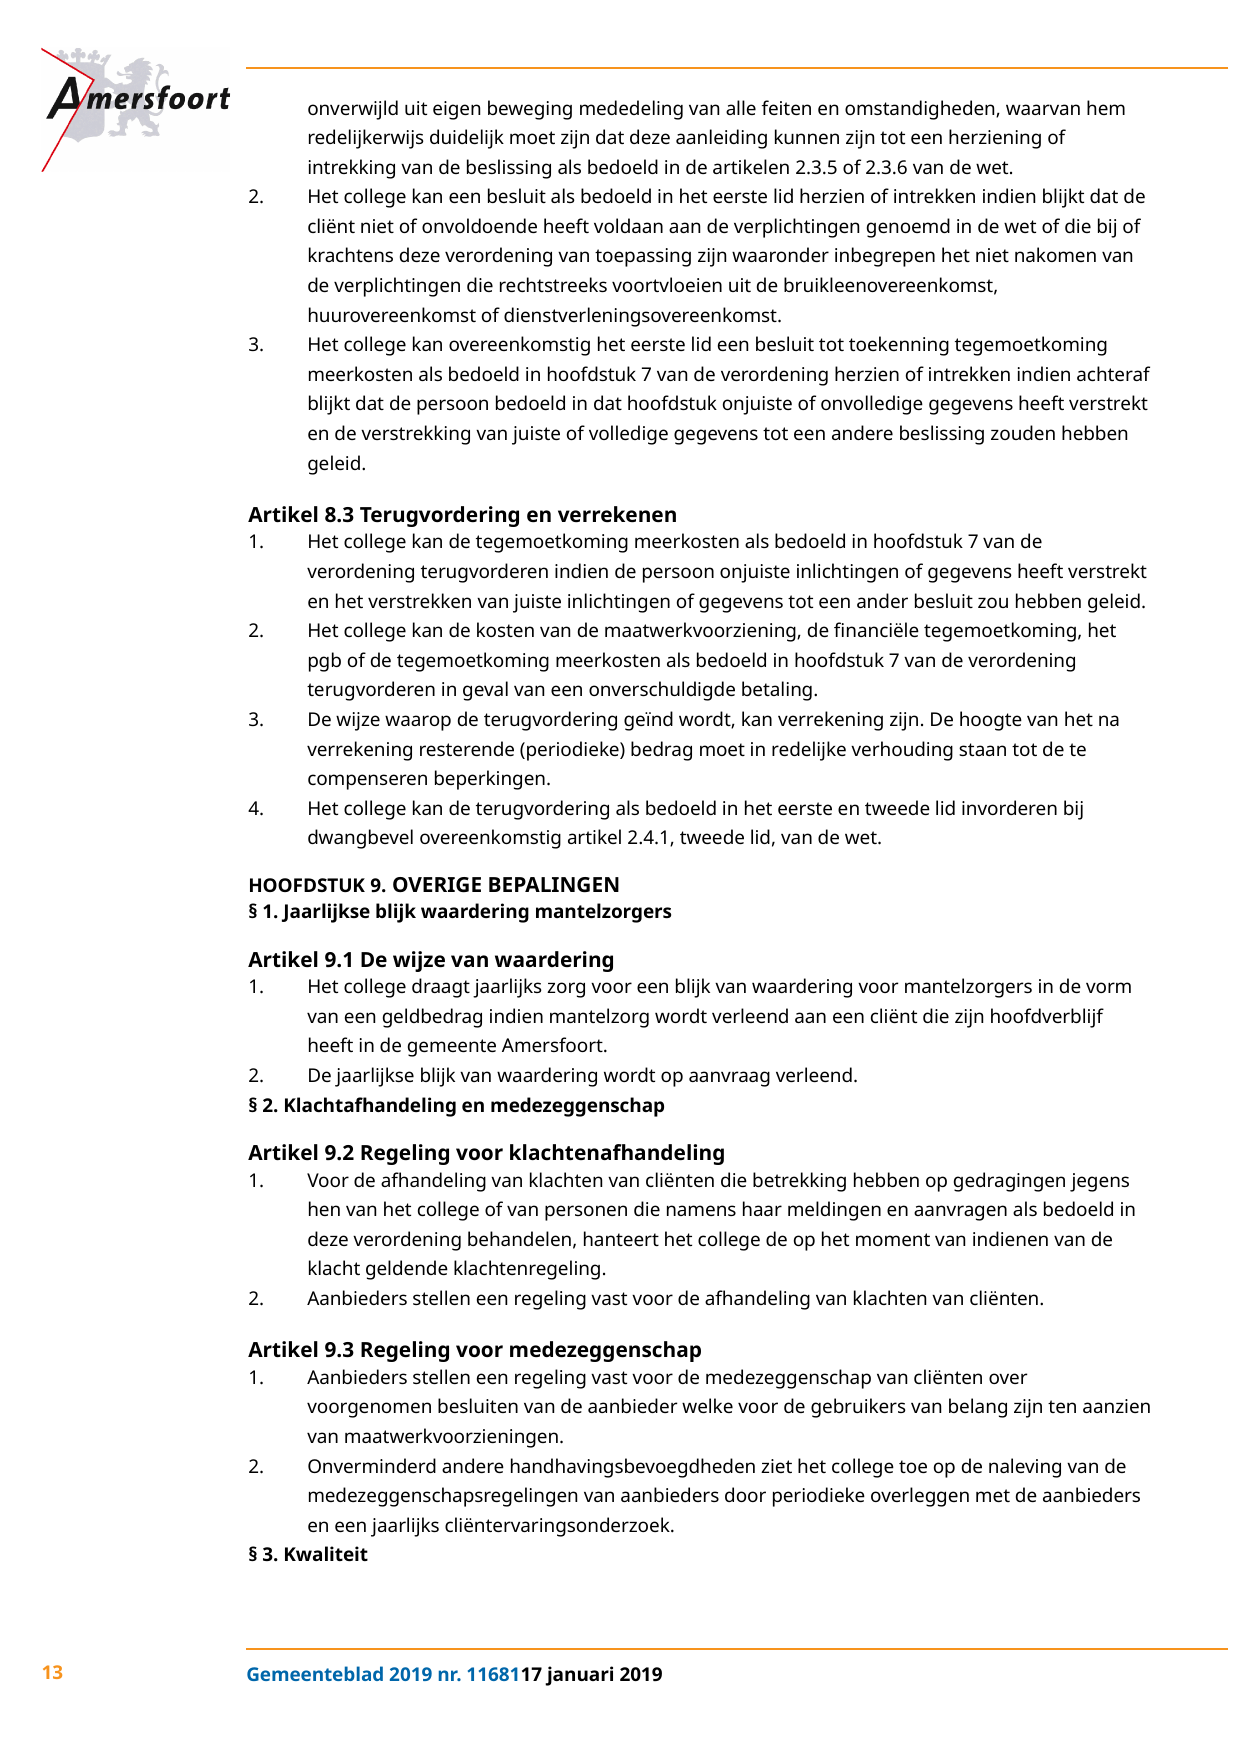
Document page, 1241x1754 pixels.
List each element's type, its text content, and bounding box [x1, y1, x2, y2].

list De wijze waarop de terugvordering geïnd wordt, kan verrekening zijn. De hoogte van het na verrekening resterende (periodieke) bedrag moet in redelijke verhouding staan tot de te compenseren beperkingen. [248, 706, 1152, 791]
list Het college kan de terugvordering als bedoeld in het eerste en tweede lid invorderen bij dwangbevel overeenkomstig artikel 2.4.1, tweede lid, van de wet. [248, 795, 1152, 850]
list Aanbieders stellen een regeling vast voor de afhandeling van klachten van cliënten. [248, 1285, 1152, 1311]
text § 3. Kwaliteit [248, 1542, 1152, 1567]
text § 1. Jaarlijkse blijk waardering mantelzorgers [248, 898, 1152, 924]
text § 2. Klachtafhandeling en medezeggenschap [248, 1092, 1152, 1118]
list Het college kan een besluit als bedoeld in het eerste lid herzien of intrekken indien blijkt dat de cliënt niet of onvoldoende heeft voldaan aan de verplichtingen genoemd in de wet of die bij of krachtens deze verordening van toepassing zijn waaronder inbegrepen het niet nakomen van de verplichtingen die rechtstreeks voortvloeien uit de bruikleenovereenkomst, huurovereenkomst of dienstverleningsovereenkomst. [248, 183, 1152, 328]
list Voor de afhandeling van klachten van cliënten die betrekking hebben op gedragingen jegens hen van het college of van personen die namens haar meldingen en aanvragen als bedoeld in deze verordening behandelen, hanteert het college de op het moment van indienen van de klacht geldende klachtenregeling. [248, 1167, 1152, 1281]
text Artikel 8.3 Terugvordering en verrekenen [248, 500, 1152, 529]
list Het college draagt jaarlijks zorg voor een blijk van waardering voor mantelzorgers in de vorm van een geldbedrag indien mantelzorg wordt verleend aan een cliënt die zijn hoofdverblijf heeft in de gemeente Amersfoort. [248, 973, 1152, 1058]
list Onverminderd andere handhavingsbevoegdheden ziet het college toe op de naleving van de medezeggenschapsregelingen van aanbieders door periodieke overleggen met de aanbieders en een jaarlijks cliëntervaringsonderzoek. [248, 1453, 1152, 1538]
picture [41, 47, 231, 172]
list Het college kan de tegemoetkoming meerkosten als bedoeld in hoofdstuk 7 van de verordening terugvorderen indien de persoon onjuiste inlichtingen of gegevens heeft verstrekt en het verstrekken van juiste inlichtingen of gegevens tot een ander besluit zou hebben geleid. [248, 529, 1152, 613]
text Artikel 9.2 Regeling voor klachtenafhandeling [248, 1138, 1152, 1167]
list Aanbieders stellen een regeling vast voor de medezeggenschap van cliënten over voorgenomen besluiten van de aanbieder welke voor de gebruikers van belang zijn ten aanzien van maatwerkvoorzieningen. [248, 1364, 1152, 1449]
list onverwijld uit eigen beweging mededeling van alle feiten en omstandigheden, waarvan hem redelijkerwijs duidelijk moet zijn dat deze aanleiding kunnen zijn tot een herziening of intrekking van de beslissing als bedoeld in de artikelen 2.3.5 of 2.3.6 van de wet. [248, 95, 1152, 180]
text Artikel 9.3 Regeling voor medezeggenschap [248, 1336, 1152, 1364]
text HOOFDSTUK 9. OVERIGE BEPALINGEN [248, 870, 1152, 898]
text Artikel 9.1 De wijze van waardering [248, 945, 1152, 973]
list De jaarlijkse blijk van waardering wordt op aanvraag verleend. [248, 1062, 1152, 1088]
list Het college kan de kosten van de maatwerkvoorziening, de financiële tegemoetkoming, het pgb of de tegemoetkoming meerkosten als bedoeld in hoofdstuk 7 van de verordening terugvorderen in geval van een onverschuldigde betaling. [248, 617, 1152, 702]
list Het college kan overeenkomstig het eerste lid een besluit tot toekenning tegemoetkoming meerkosten als bedoeld in hoofdstuk 7 van de verordening herzien of intrekken indien achteraf blijkt dat de persoon bedoeld in dat hoofdstuk onjuiste of onvolledige gegevens heeft verstrekt en de verstrekking van juiste of volledige gegevens tot een andere beslissing zouden hebben geleid. [248, 331, 1152, 476]
